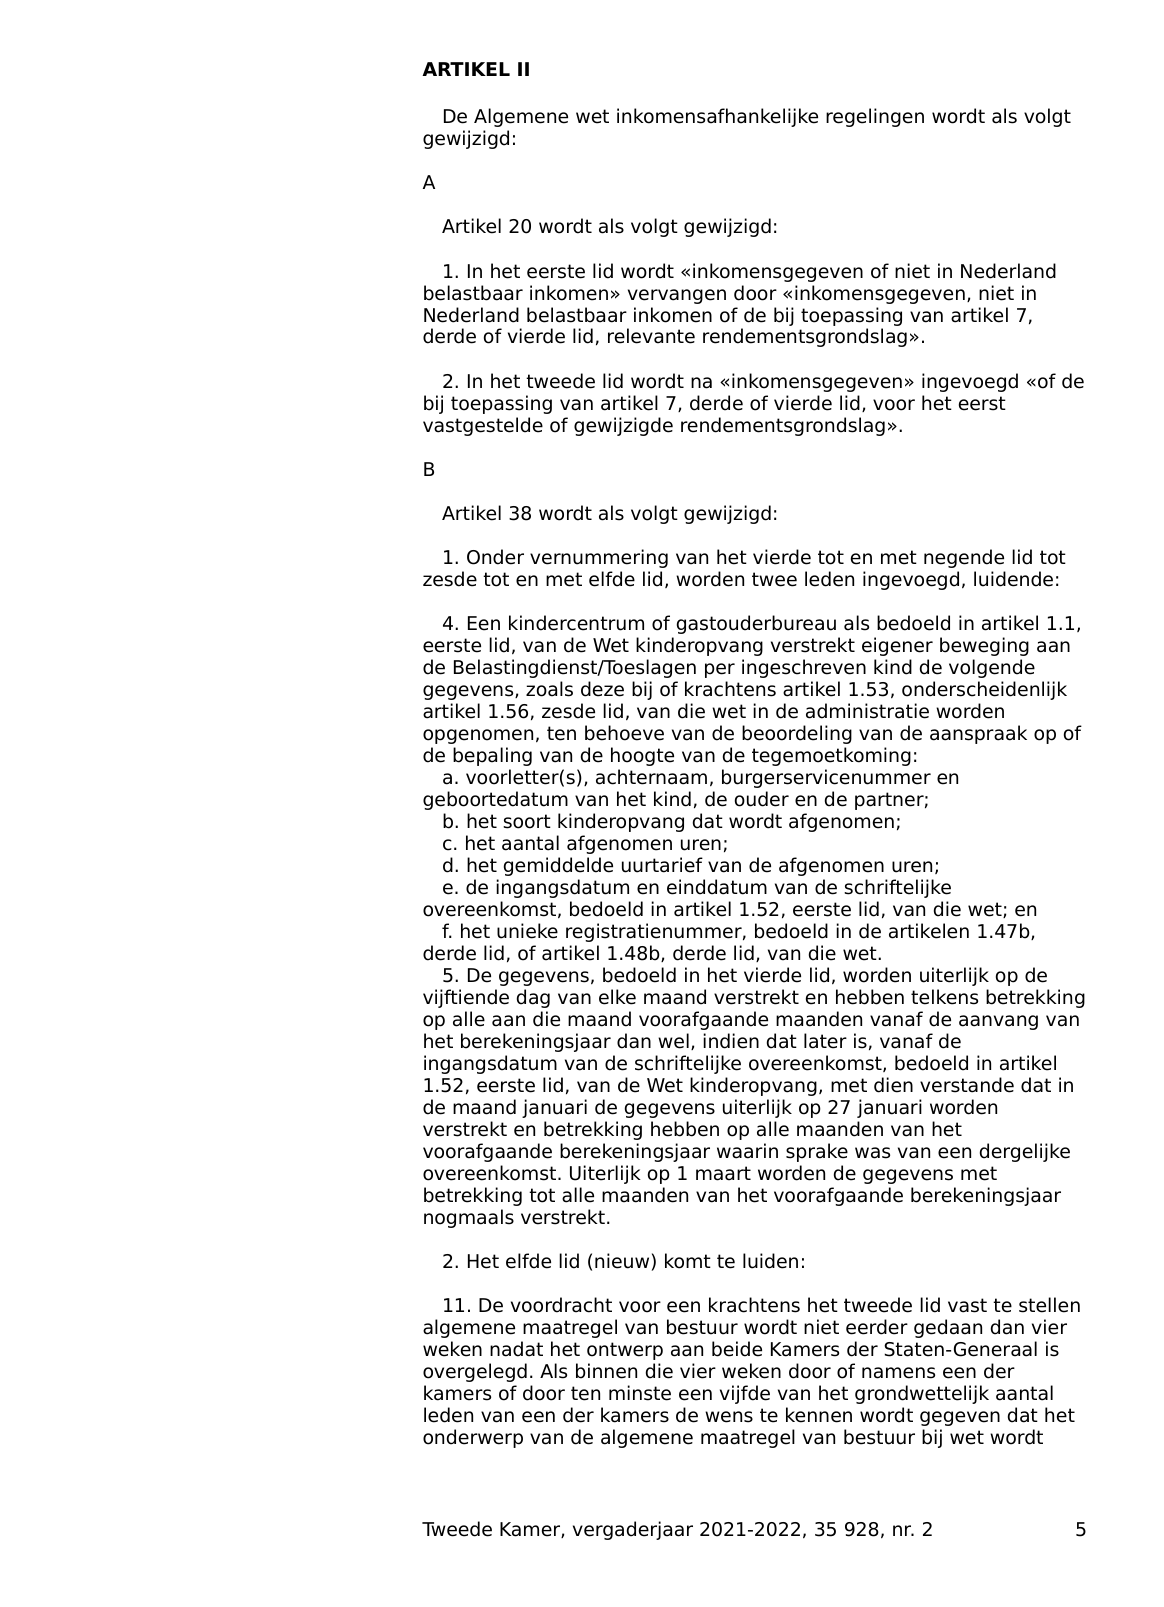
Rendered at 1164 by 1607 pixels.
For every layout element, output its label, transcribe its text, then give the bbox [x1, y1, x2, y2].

text Artikel 38 wordt als volgt gewijzigd: [422, 503, 1087, 525]
text De Algemene wet inkomensafhankelijke regelingen wordt als volgt gewijzigd: [422, 106, 1087, 150]
text A [422, 172, 1087, 194]
text 11. De voordracht voor een krachtens het tweede lid vast te stellen algemene maatregel van bestuur wordt niet eerder gedaan dan vier weken nadat het ontwerp aan beide Kamers der Staten-Generaal is overgelegd. Als binnen die vier weken door of namens een der kamers of door ten minste een vijfde van het grondwettelijk aantal leden van een der kamers de wens te kennen wordt gegeven dat het onderwerp van de algemene maatregel van bestuur bij wet wordt [422, 1295, 1087, 1449]
text 2. Het elfde lid (nieuw) komt te luiden: [422, 1251, 1087, 1273]
text b. het soort kinderopvang dat wordt afgenomen; [422, 811, 1087, 833]
text 2. In het tweede lid wordt na «inkomensgegeven» ingevoegd «of de bij toepassing van artikel 7, derde of vierde lid, voor het eerst vastgestelde of gewijzigde rendementsgrondslag». [422, 371, 1087, 437]
text e. de ingangsdatum en einddatum van de schriftelijke overeenkomst, bedoeld in artikel 1.52, eerste lid, van die wet; en [422, 877, 1087, 921]
text c. het aantal afgenomen uren; [422, 833, 1087, 855]
text 1. Onder vernummering van het vierde tot en met negende lid tot zesde tot en met elfde lid, worden twee leden ingevoegd, luidende: [422, 547, 1087, 591]
text d. het gemiddelde uurtarief van de afgenomen uren; [422, 855, 1087, 877]
text 4. Een kindercentrum of gastouderbureau als bedoeld in artikel 1.1, eerste lid, van de Wet kinderopvang verstrekt eigener beweging aan de Belastingdienst/Toeslagen per ingeschreven kind de volgende gegevens, zoals deze bij of krachtens artikel 1.53, onderscheidenlijk artikel 1.56, zesde lid, van die wet in de administratie worden opgenomen, ten behoeve van de beoordeling van de aanspraak op of de bepaling van de hoogte van de tegemoetkoming: [422, 613, 1087, 767]
text 1. In het eerste lid wordt «inkomensgegeven of niet in Nederland belastbaar inkomen» vervangen door «inkomensgegeven, niet in Nederland belastbaar inkomen of de bij toepassing van artikel 7, derde of vierde lid, relevante rendementsgrondslag». [422, 261, 1087, 348]
text 5. De gegevens, bedoeld in het vierde lid, worden uiterlijk op de vijftiende dag van elke maand verstrekt en hebben telkens betrekking op alle aan die maand voorafgaande maanden vanaf de aanvang van het berekeningsjaar dan wel, indien dat later is, vanaf de ingangsdatum van de schriftelijke overeenkomst, bedoeld in artikel 1.52, eerste lid, van de Wet kinderopvang, met dien verstande dat in de maand januari de gegevens uiterlijk op 27 januari worden verstrekt en betrekking hebben op alle maanden van het voorafgaande berekeningsjaar waarin sprake was van een dergelijke overeenkomst. Uiterlijk op 1 maart worden de gegevens met betrekking tot alle maanden van het voorafgaande berekeningsjaar nogmaals verstrekt. [422, 965, 1087, 1229]
text Artikel 20 wordt als volgt gewijzigd: [422, 216, 1087, 238]
subtitle ARTIKEL II [422, 59, 1087, 81]
text B [422, 459, 1087, 481]
text f. het unieke registratienummer, bedoeld in de artikelen 1.47b, derde lid, of artikel 1.48b, derde lid, van die wet. [422, 921, 1087, 965]
text a. voorletter(s), achternaam, burgerservicenummer en geboortedatum van het kind, de ouder en de partner; [422, 767, 1087, 811]
